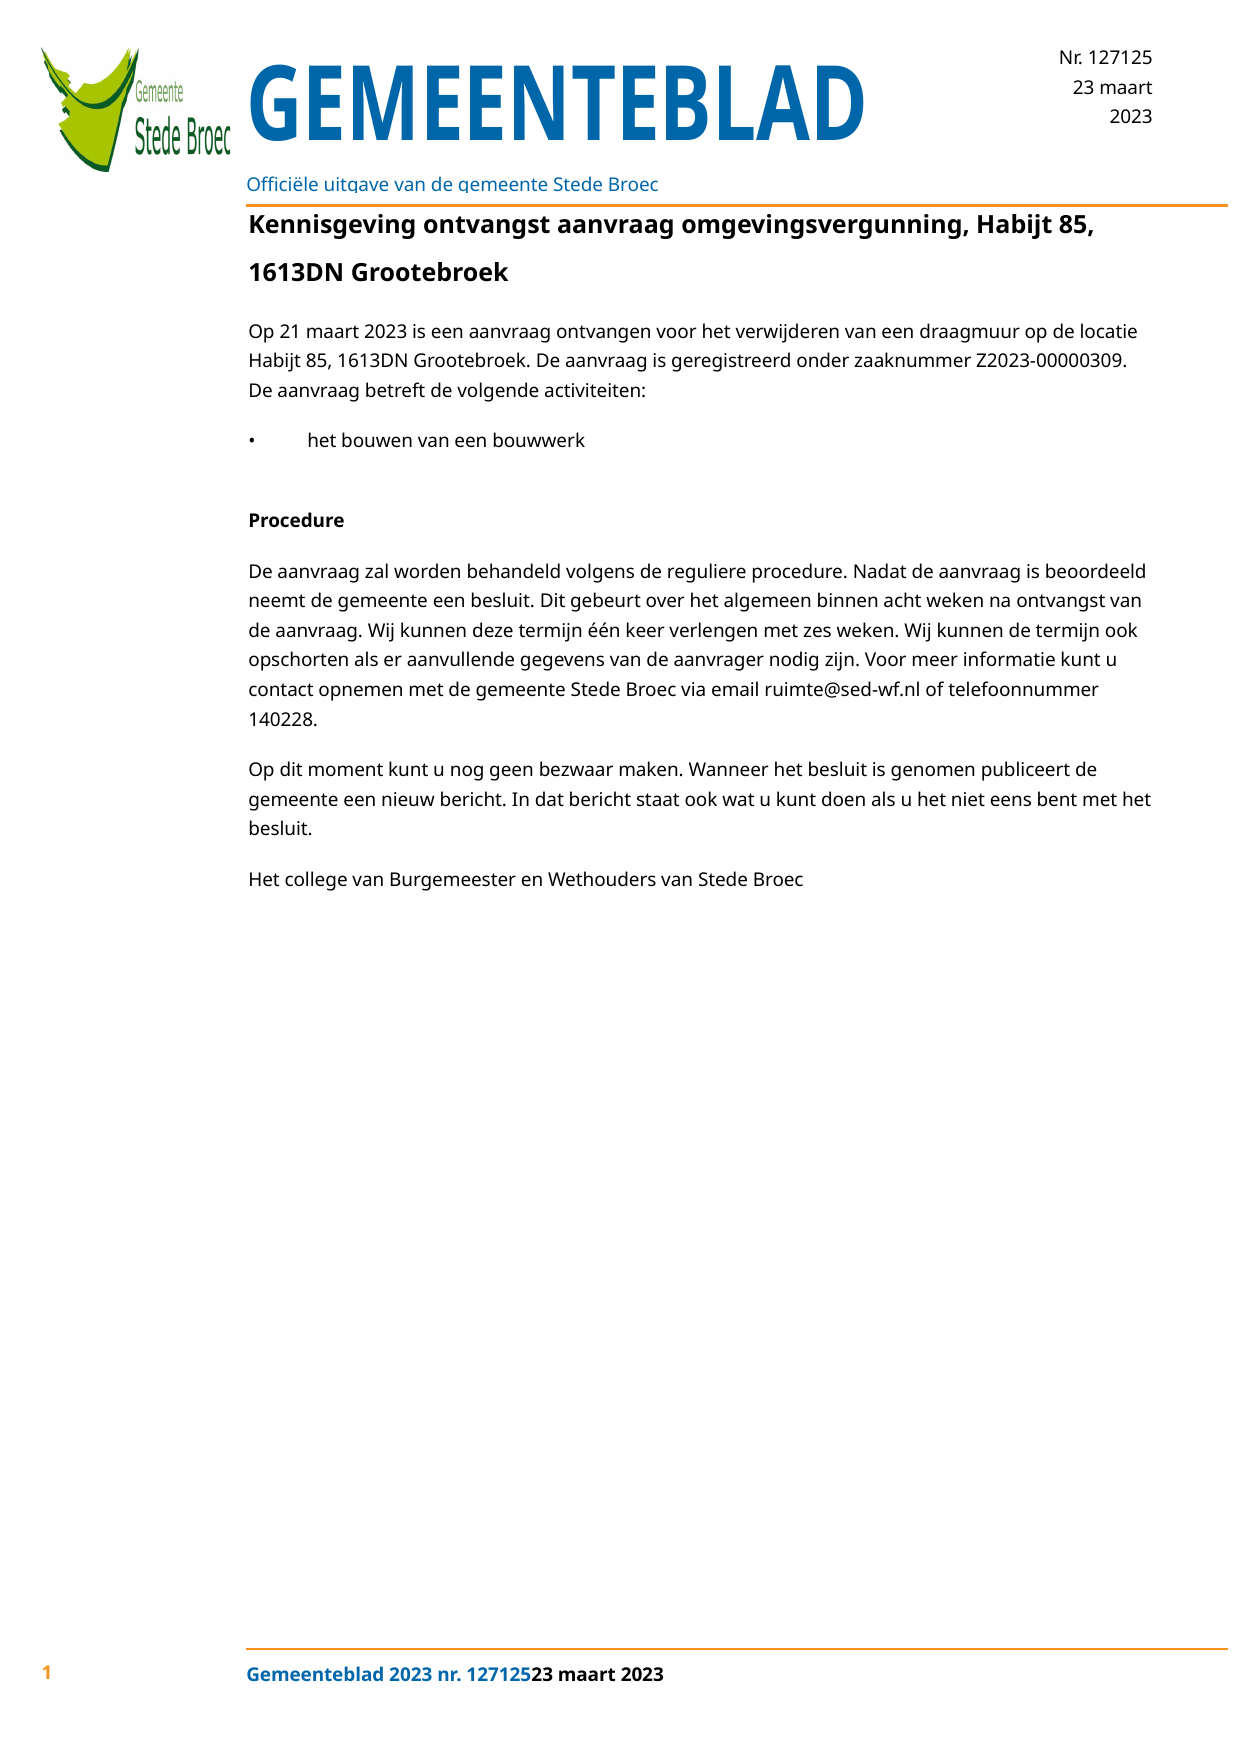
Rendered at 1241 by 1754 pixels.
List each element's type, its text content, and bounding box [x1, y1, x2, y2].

text De aanvraag zal worden behandeld volgens de reguliere procedure. Nadat de aanvraag is beoordeeld neemt de gemeente een besluit. Dit gebeurt over het algemeen binnen acht weken na ontvangst van de aanvraag. Wij kunnen deze termijn één keer verlengen met zes weken. Wij kunnen de termijn ook opschorten als er aanvullende gegevens van de aanvrager nodig zijn. Voor meer informatie kunt u contact opnemen met de gemeente Stede Broec via email ruimte@sed-wf.nl of telefoonnummer 140228. [248, 558, 1152, 732]
text Procedure [248, 507, 1152, 533]
text Op dit moment kunt u nog geen bezwaar maken. Wanneer het besluit is genomen publiceert de gemeente een nieuw bericht. In dat bericht staat ook wat u kunt doen als u het niet eens bent met het besluit. [248, 756, 1152, 841]
picture [41, 47, 231, 172]
list het bouwen van een bouwwerk [248, 427, 1152, 453]
text Kennisgeving ontvangst aanvraag omgevingsvergunning, Habijt 85, 1613DN Grootebroek [248, 207, 1152, 288]
text Het college van Burgemeester en Wethouders van Stede Broec [248, 866, 1152, 892]
text Op 21 maart 2023 is een aanvraag ontvangen voor het verwijderen van een draagmuur op de locatie Habijt 85, 1613DN Grootebroek. De aanvraag is geregistreerd onder zaaknummer Z2023-00000309. De aanvraag betreft de volgende activiteiten: [248, 318, 1152, 403]
